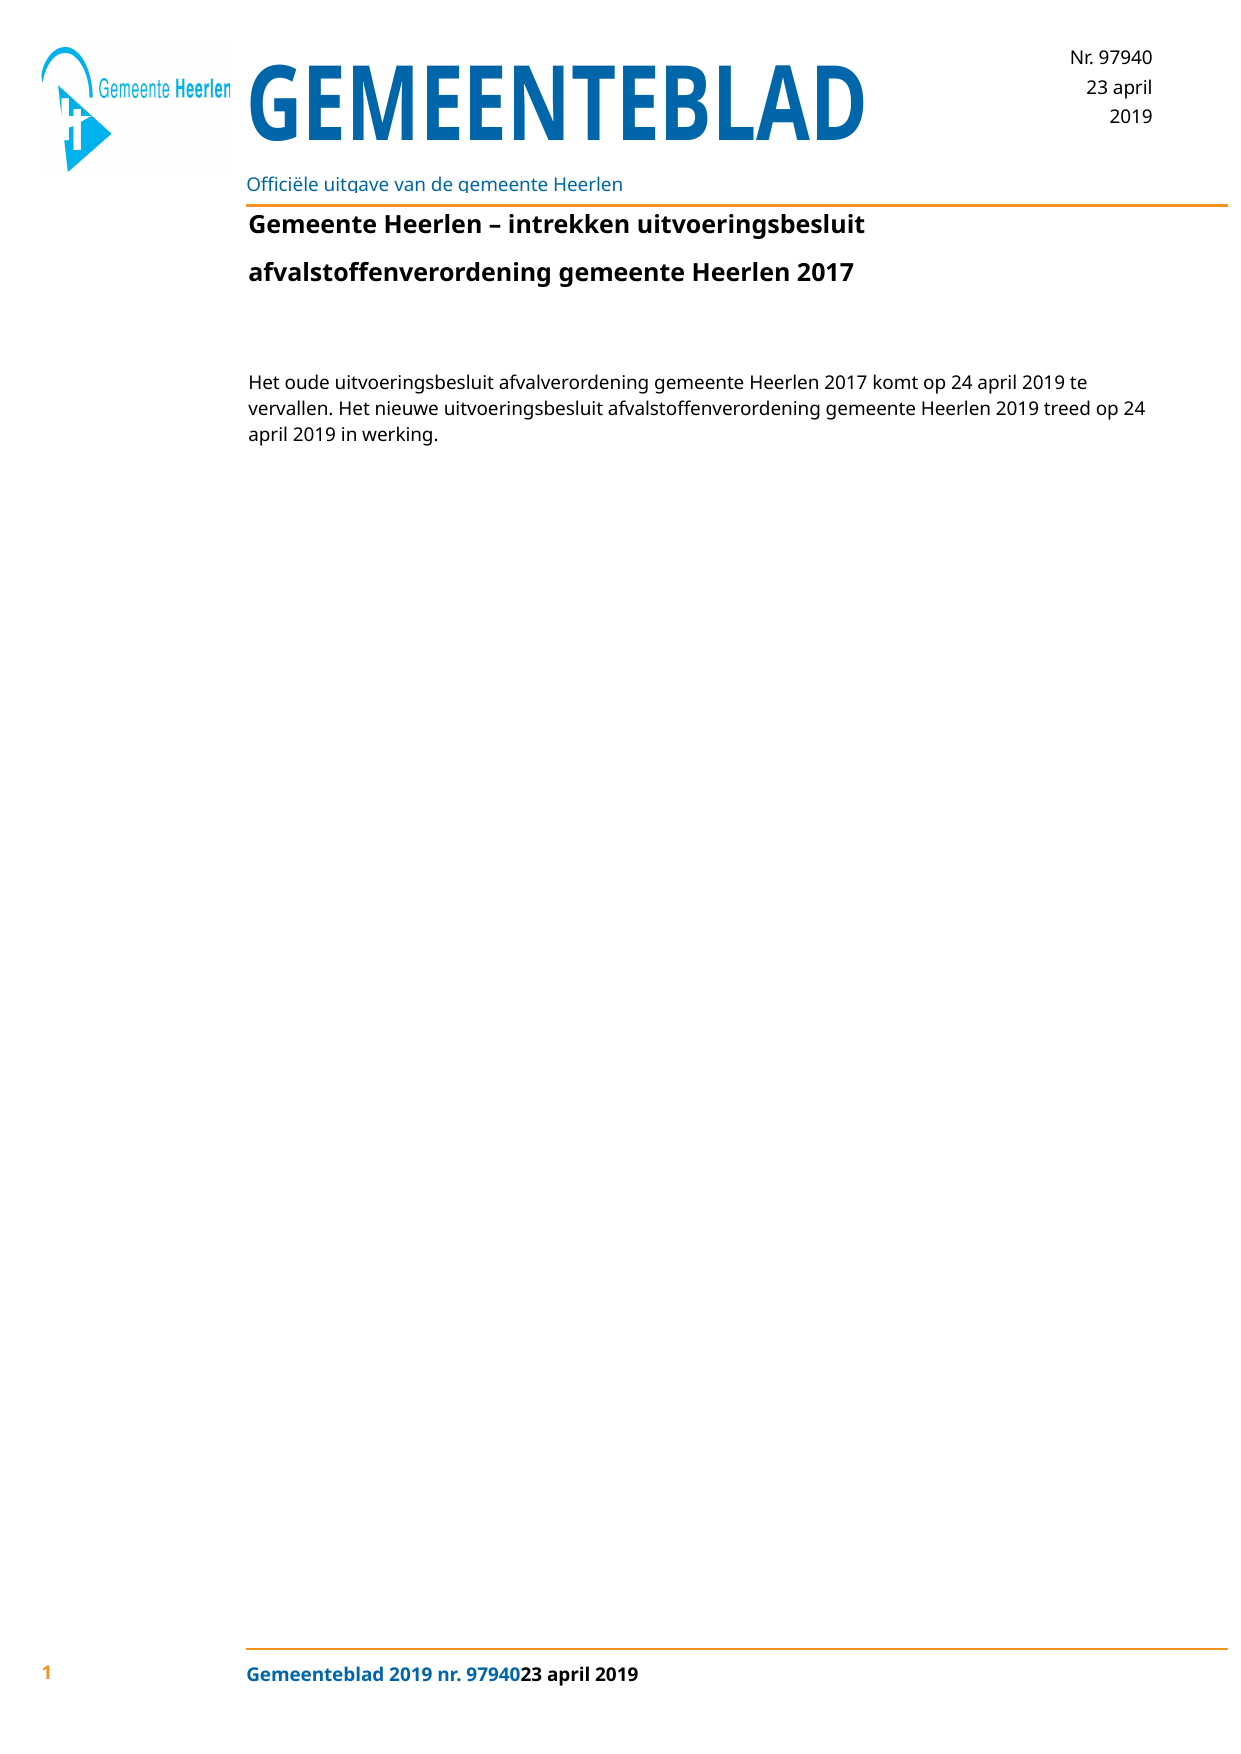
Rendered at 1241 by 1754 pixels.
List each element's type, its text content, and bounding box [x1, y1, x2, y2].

picture [41, 47, 58, 70]
picture [41, 47, 231, 172]
text Het oude uitvoeringsbesluit afvalverordening gemeente Heerlen 2017 komt op 24 april 2019 te vervallen. Het nieuwe uitvoeringsbesluit afvalstoffenverordening gemeente Heerlen 2019 treed op 24 april 2019 in werking. [248, 369, 1152, 447]
text Gemeente Heerlen – intrekken uitvoeringsbesluit afvalstoffenverordening gemeente Heerlen 2017 [248, 207, 1152, 288]
